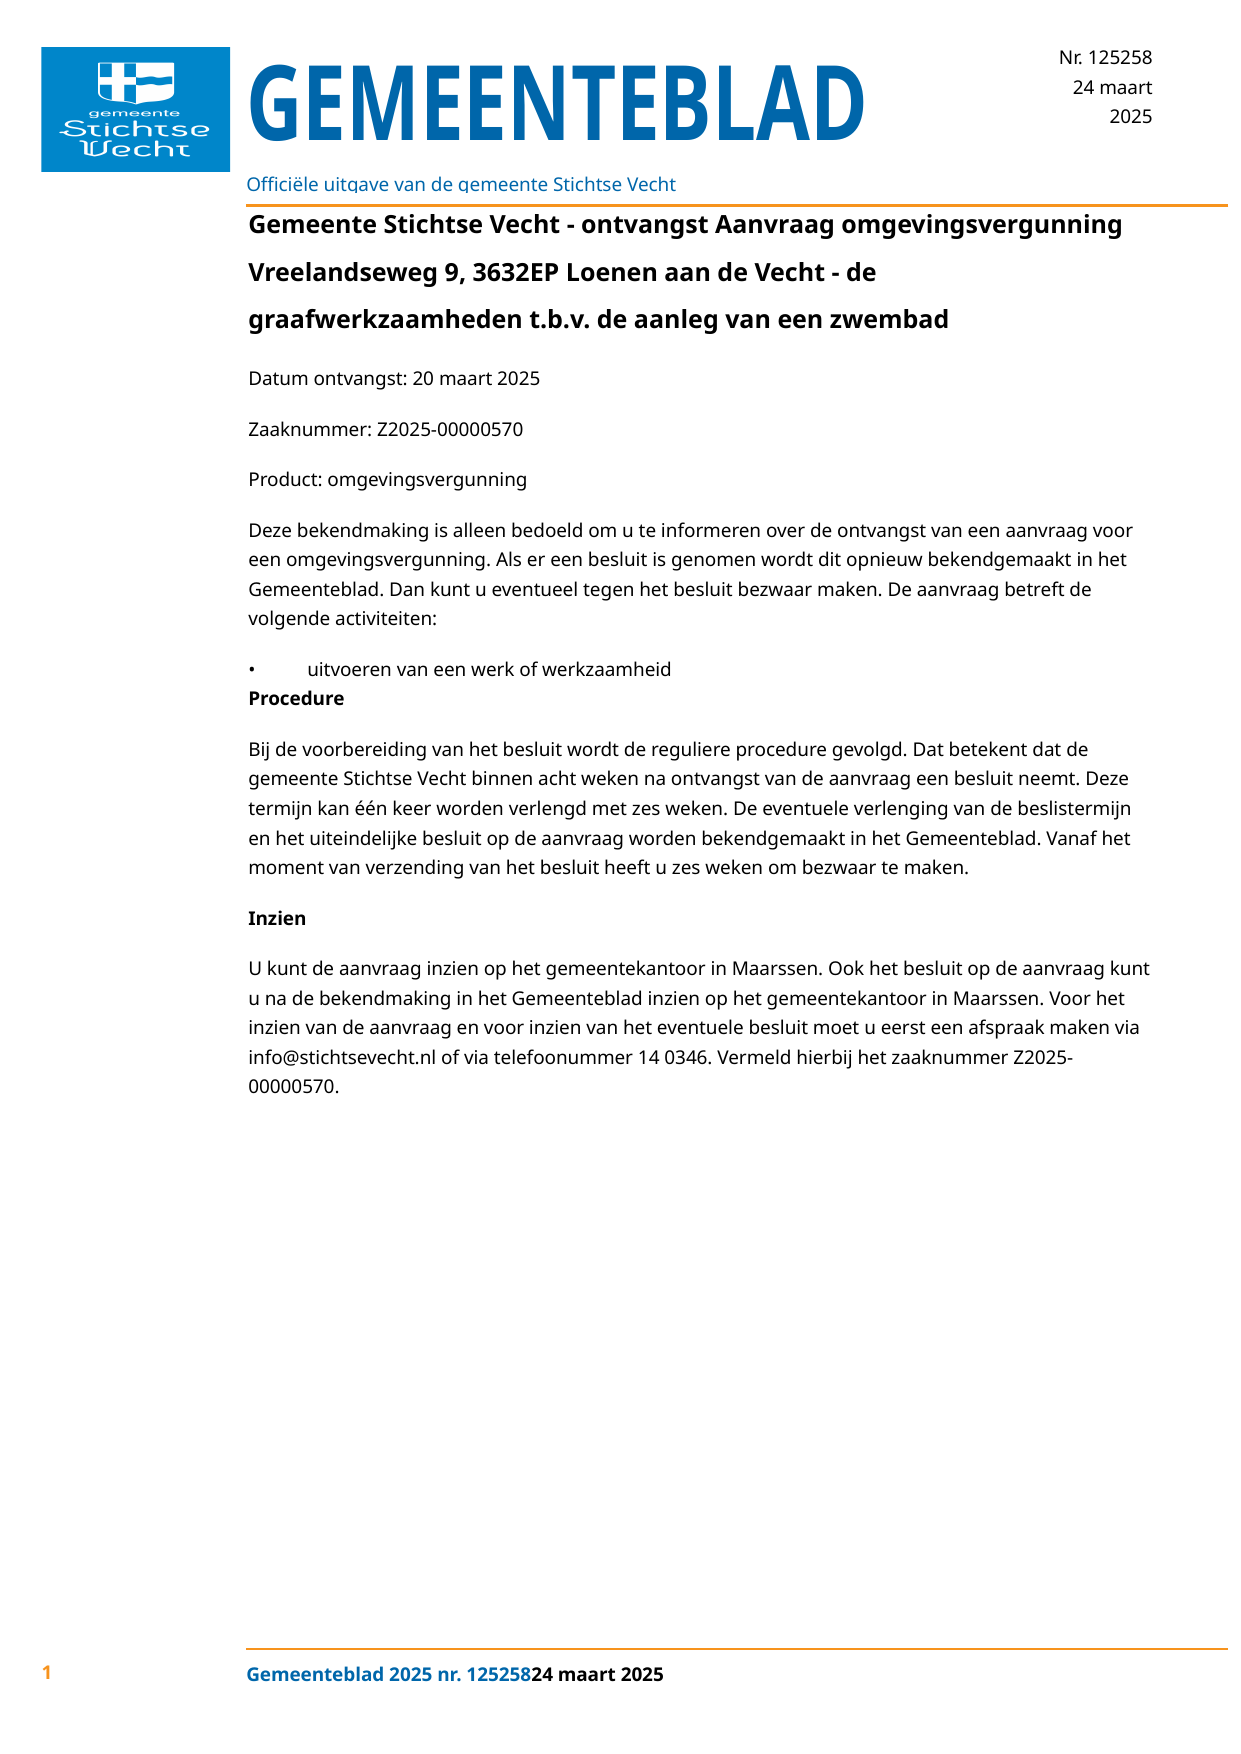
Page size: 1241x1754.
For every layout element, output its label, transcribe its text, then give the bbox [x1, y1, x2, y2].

text Procedure [248, 686, 1152, 711]
text Deze bekendmaking is alleen bedoeld om u te informeren over de ontvangst van een aanvraag voor een omgevingsvergunning. Als er een besluit is genomen wordt dit opnieuw bekendgemaakt in het Gemeenteblad. Dan kunt u eventueel tegen het besluit bezwaar maken. De aanvraag betreft de volgende activiteiten: [248, 517, 1152, 631]
text Product: omgevingsvergunning [248, 466, 1152, 492]
text Zaaknummer: Z2025-00000570 [248, 416, 1152, 442]
text Bij de voorbereiding van het besluit wordt de reguliere procedure gevolgd. Dat betekent dat de gemeente Stichtse Vecht binnen acht weken na ontvangst van de aanvraag een besluit neemt. Deze termijn kan één keer worden verlengd met zes weken. De eventuele verlenging van de beslistermijn en het uiteindelijke besluit op de aanvraag worden bekendgemaakt in het Gemeenteblad. Vanaf het moment van verzending van het besluit heeft u zes weken om bezwaar te maken. [248, 736, 1152, 880]
text Inzien [248, 905, 1152, 930]
text Datum ontvangst: 20 maart 2025 [248, 366, 1152, 391]
text U kunt de aanvraag inzien op het gemeentekantoor in Maarssen. Ook het besluit op de aanvraag kunt u na de bekendmaking in het Gemeenteblad inzien op het gemeentekantoor in Maarssen. Voor het inzien van de aanvraag en voor inzien van het eventuele besluit moet u eerst een afspraak maken via info@stichtsevecht.nl of via telefoonummer 14 0346. Vermeld hierbij het zaaknummer Z2025-00000570. [248, 955, 1152, 1099]
picture [99, 63, 135, 101]
picture [137, 63, 174, 103]
list uitvoeren van een werk of werkzaamheid [248, 656, 1152, 682]
text Gemeente Stichtse Vecht - ontvangst Aanvraag omgevingsvergunning Vreelandseweg 9, 3632EP Loenen aan de Vecht - de graafwerkzaamheden t.b.v. de aanleg van een zwembad [248, 207, 1152, 336]
